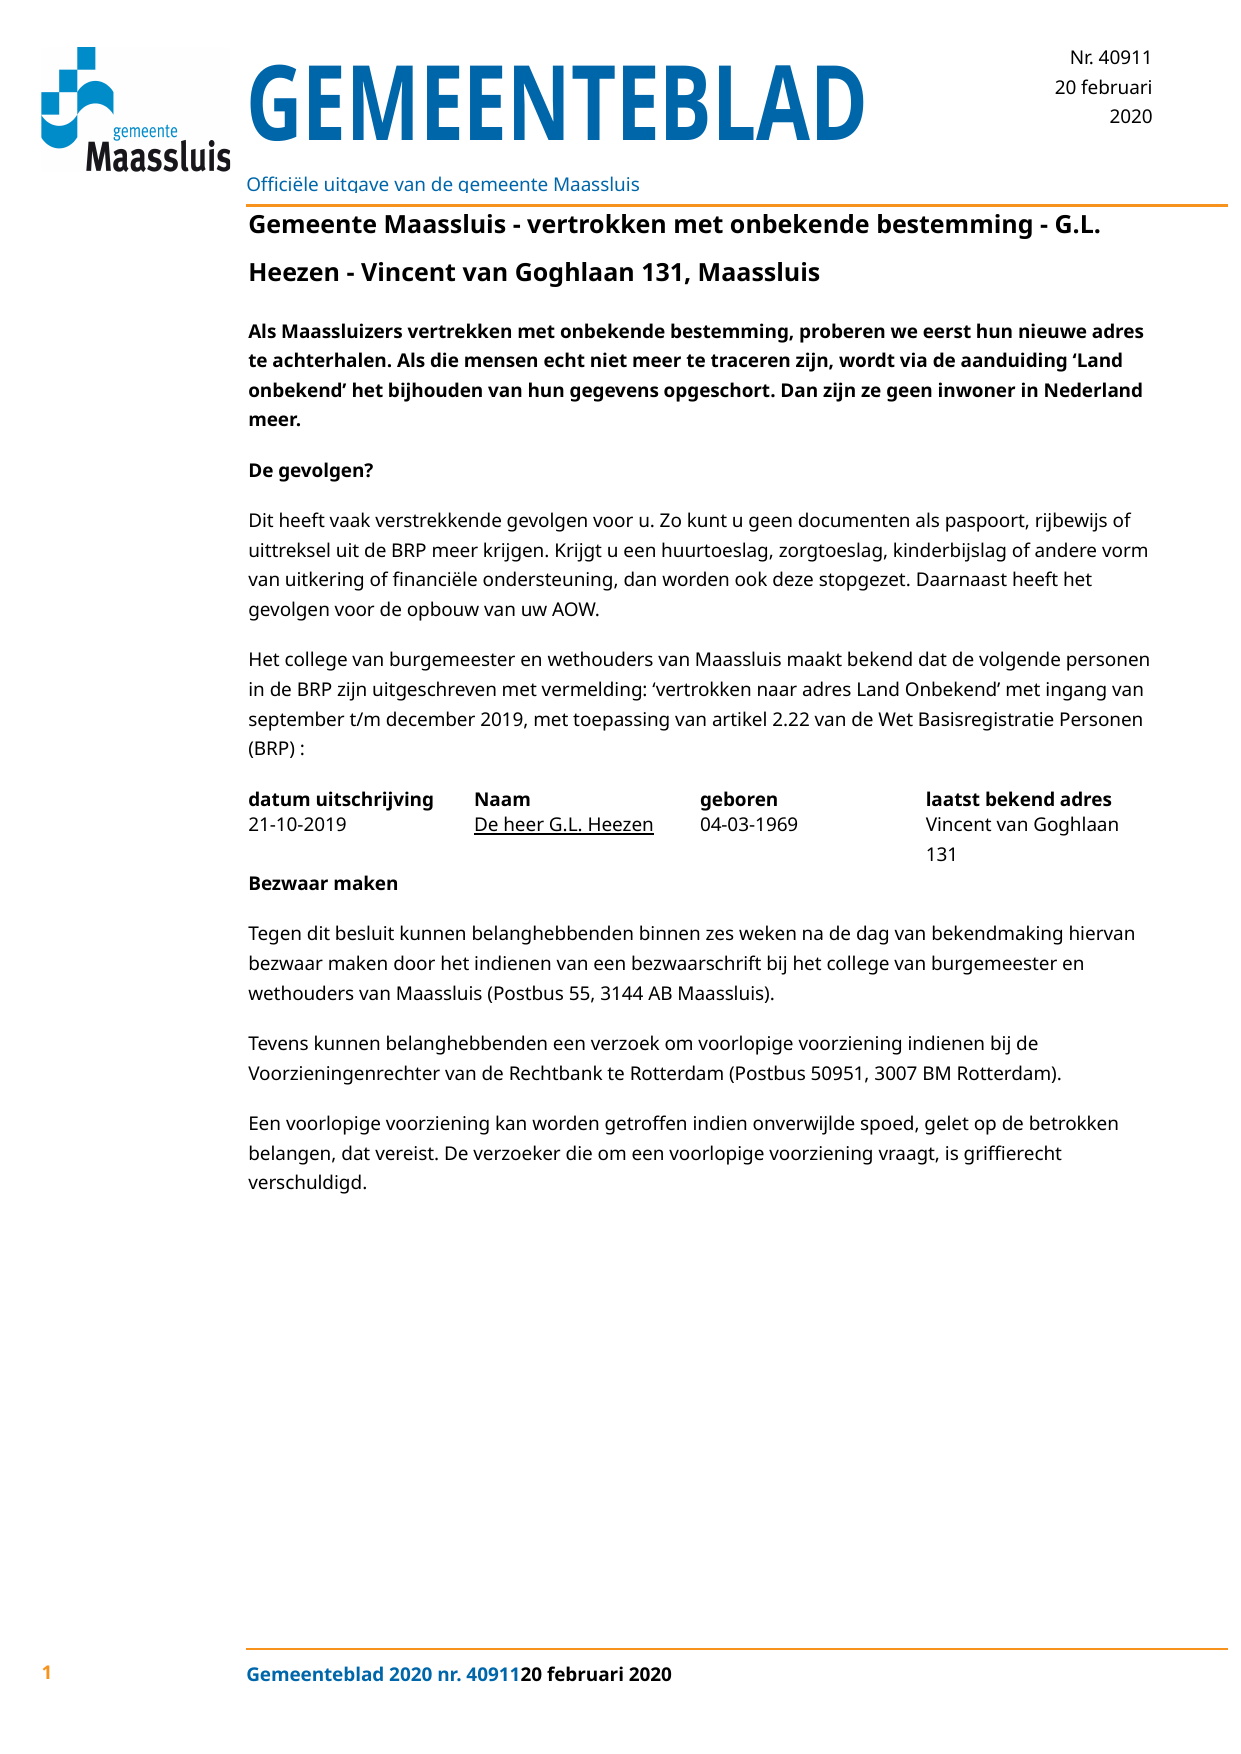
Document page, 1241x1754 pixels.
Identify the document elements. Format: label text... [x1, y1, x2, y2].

text Bezwaar maken [248, 870, 1152, 896]
table_header laatst bekend adres [926, 786, 1152, 812]
text Een voorlopige voorziening kan worden getroffen indien onverwijlde spoed, gelet op de betrokken belangen, dat vereist. De verzoeker die om een voorlopige voorziening vraagt, is griffierecht verschuldigd. [248, 1110, 1152, 1195]
text De gevolgen? [248, 457, 1152, 483]
text Dit heeft vaak verstrekkende gevolgen voor u. Zo kunt u geen documenten als paspoort, rijbewijs of uittreksel uit de BRP meer krijgen. Krijgt u een huurtoeslag, zorgtoeslag, kinderbijslag of andere vorm van uitkering of financiële ondersteuning, dan worden ook deze stopgezet. Daarnaast heeft het gevolgen voor de opbouw van uw AOW. [248, 507, 1152, 622]
table_header geboren [700, 786, 926, 812]
text Tegen dit besluit kunnen belanghebbenden binnen zes weken na de dag van bekendmaking hiervan bezwaar maken door het indienen van een bezwaarschrift bij het college van burgemeester en wethouders van Maassluis (Postbus 55, 3144 AB Maassluis). [248, 921, 1152, 1006]
text Als Maassluizers vertrekken met onbekende bestemming, proberen we eerst hun nieuwe adres te achterhalen. Als die mensen echt niet meer te traceren zijn, wordt via de aanduiding ‘Land onbekend’ het bijhouden van hun gegevens opgeschort. Dan zijn ze geen inwoner in Nederland meer. [248, 318, 1152, 432]
picture [41, 47, 77, 92]
table_header datum uitschrijving [248, 786, 474, 812]
table_cell 21-10-2019 [248, 812, 474, 867]
picture [41, 47, 231, 172]
table_header Naam [474, 786, 700, 812]
table_cell 04-03-1969 [700, 812, 926, 867]
text Tevens kunnen belanghebbenden een verzoek om voorlopige voorziening indienen bij de Voorzieningenrechter van de Rechtbank te Rotterdam (Postbus 50951, 3007 BM Rotterdam). [248, 1030, 1152, 1086]
table_cell Vincent van Goghlaan 131 [926, 812, 1152, 867]
table_cell De heer G.L. Heezen [474, 812, 700, 867]
text Gemeente Maassluis - vertrokken met onbekende bestemming - G.L. Heezen - Vincent van Goghlaan 131, Maassluis [248, 207, 1152, 288]
text Het college van burgemeester en wethouders van Maassluis maakt bekend dat de volgende personen in de BRP zijn uitgeschreven met vermelding: ‘vertrokken naar adres Land Onbekend’ met ingang van september t/m december 2019, met toepassing van artikel 2.22 van de Wet Basisregistratie Personen (BRP) : [248, 647, 1152, 761]
